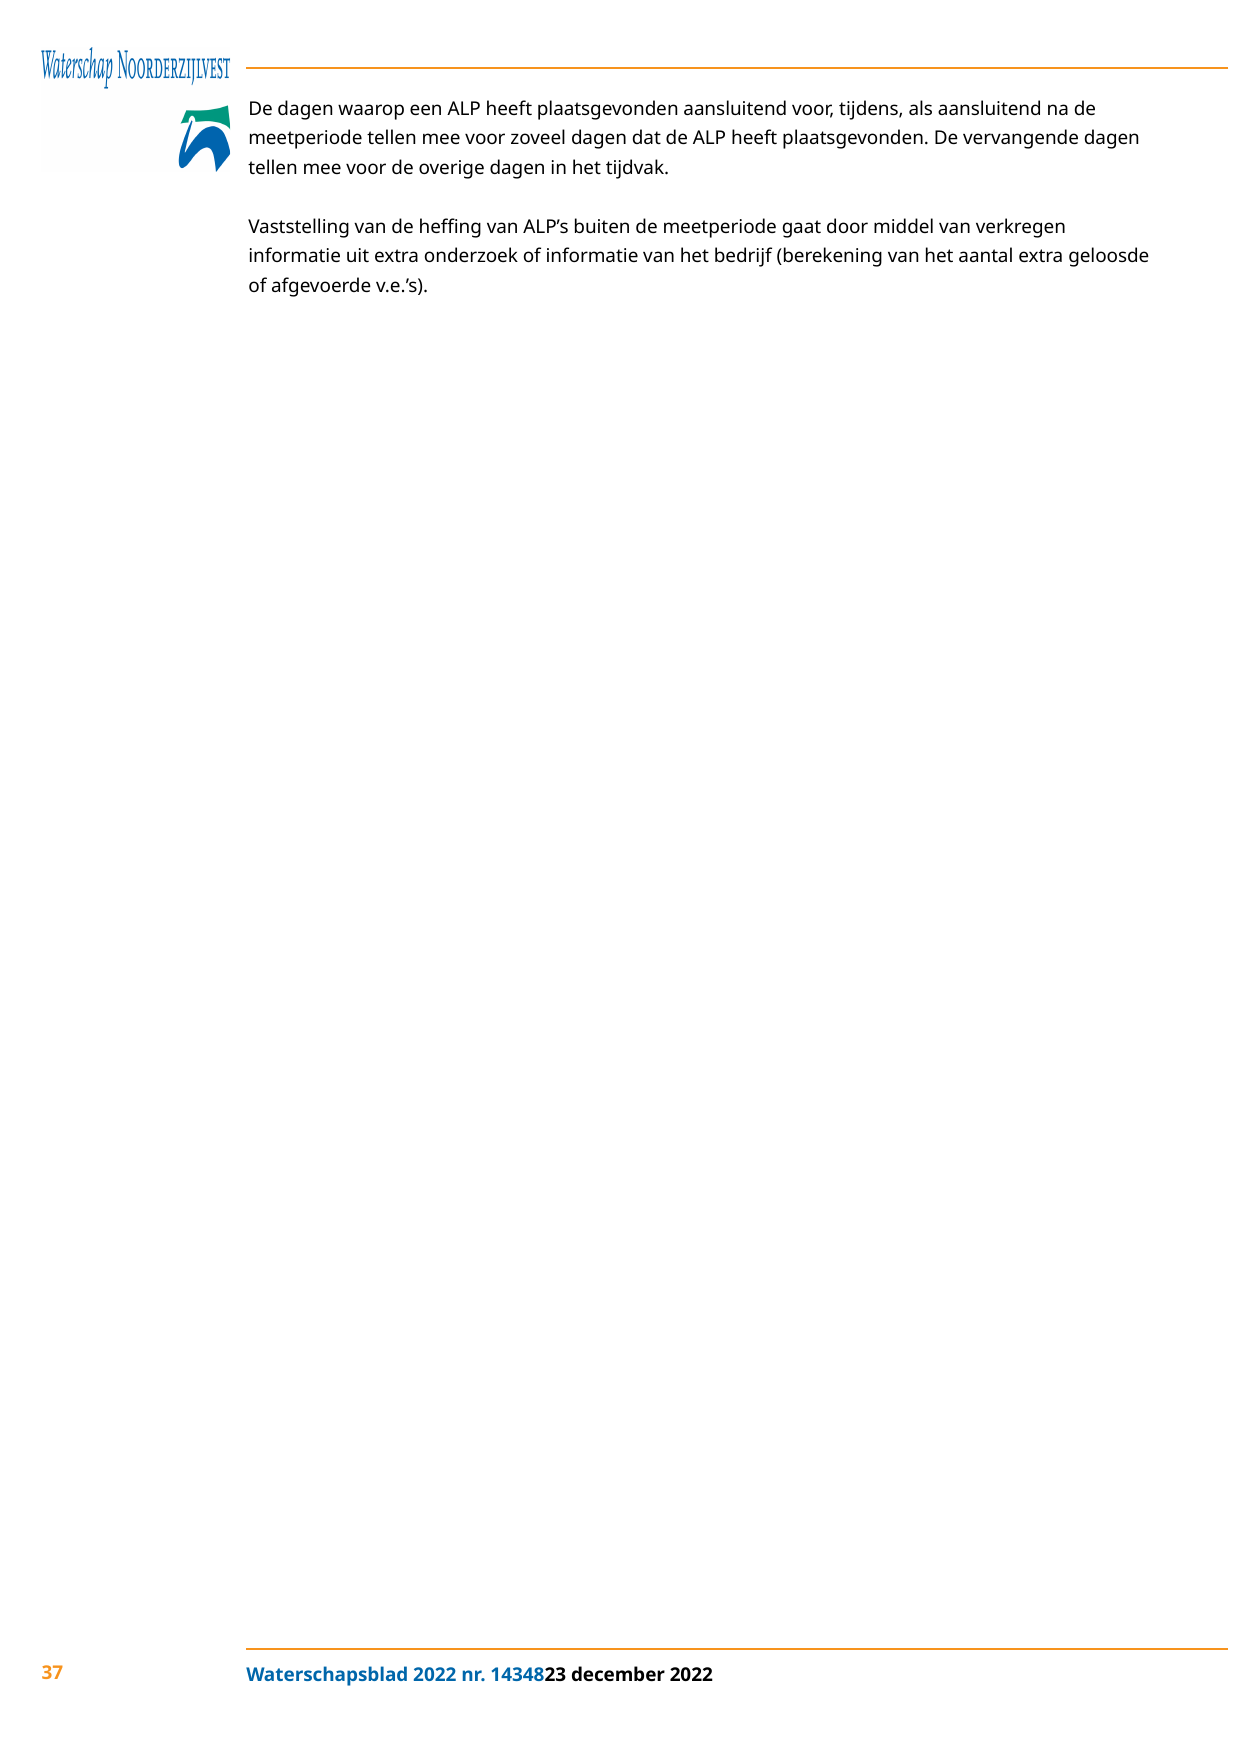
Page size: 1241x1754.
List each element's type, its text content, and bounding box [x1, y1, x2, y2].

text De dagen waarop een ALP heeft plaatsgevonden aansluitend voor, tijdens, als aansluitend na de meetperiode tellen mee voor zoveel dagen dat de ALP heeft plaatsgevonden. De vervangende dagen tellen mee voor de overige dagen in het tijdvak. [248, 95, 1152, 180]
text Vaststelling van de heffing van ALP’s buiten de meetperiode gaat door middel van verkregen informatie uit extra onderzoek of informatie van het bedrijf (berekening van het aantal extra geloosde of afgevoerde v.e.’s). [248, 213, 1152, 298]
picture [41, 47, 231, 172]
